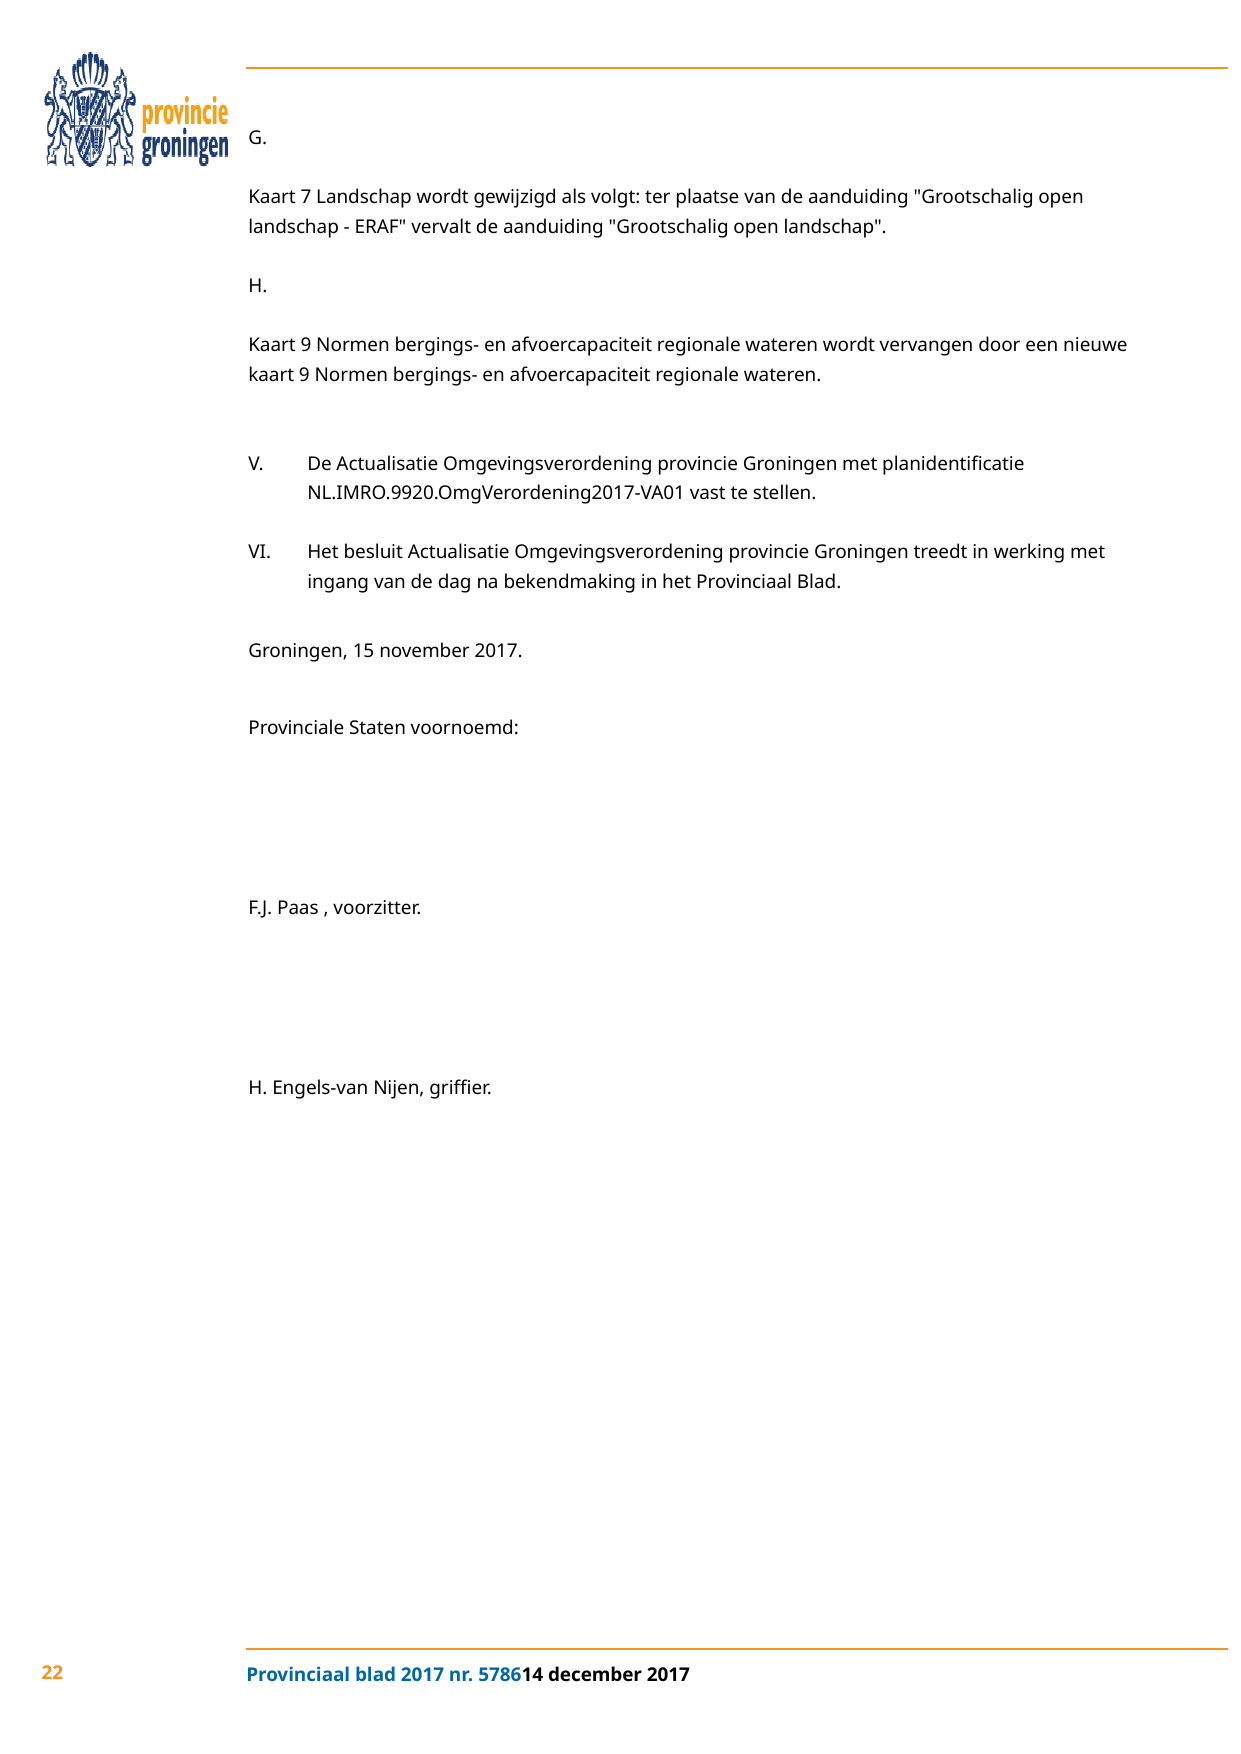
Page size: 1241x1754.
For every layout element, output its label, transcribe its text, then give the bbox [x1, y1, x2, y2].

picture [41, 47, 231, 172]
text H. [248, 272, 1152, 298]
text Provinciale Staten voornoemd: [248, 714, 1152, 740]
text Groningen, 15 november 2017. [248, 637, 1152, 663]
text Kaart 9 Normen bergings- en afvoercapaciteit regionale wateren wordt vervangen door een nieuwe kaart 9 Normen bergings- en afvoercapaciteit regionale wateren. [248, 331, 1152, 387]
list Het besluit Actualisatie Omgevingsverordening provincie Groningen treedt in werking met ingang van de dag na bekendmaking in het Provinciaal Blad. [248, 538, 1152, 594]
list De Actualisatie Omgevingsverordening provincie Groningen met planidentificatie NL.IMRO.9920.OmgVerordening2017-VA01 vast te stellen. [248, 450, 1152, 505]
text H. Engels-van Nijen, griffier. [248, 1074, 1152, 1100]
text F.J. Paas , voorzitter. [248, 894, 1152, 920]
text G. [248, 124, 1152, 150]
text Kaart 7 Landschap wordt gewijzigd als volgt: ter plaatse van de aanduiding "Grootschalig open landschap - ERAF" vervalt de aanduiding "Grootschalig open landschap". [248, 183, 1152, 239]
